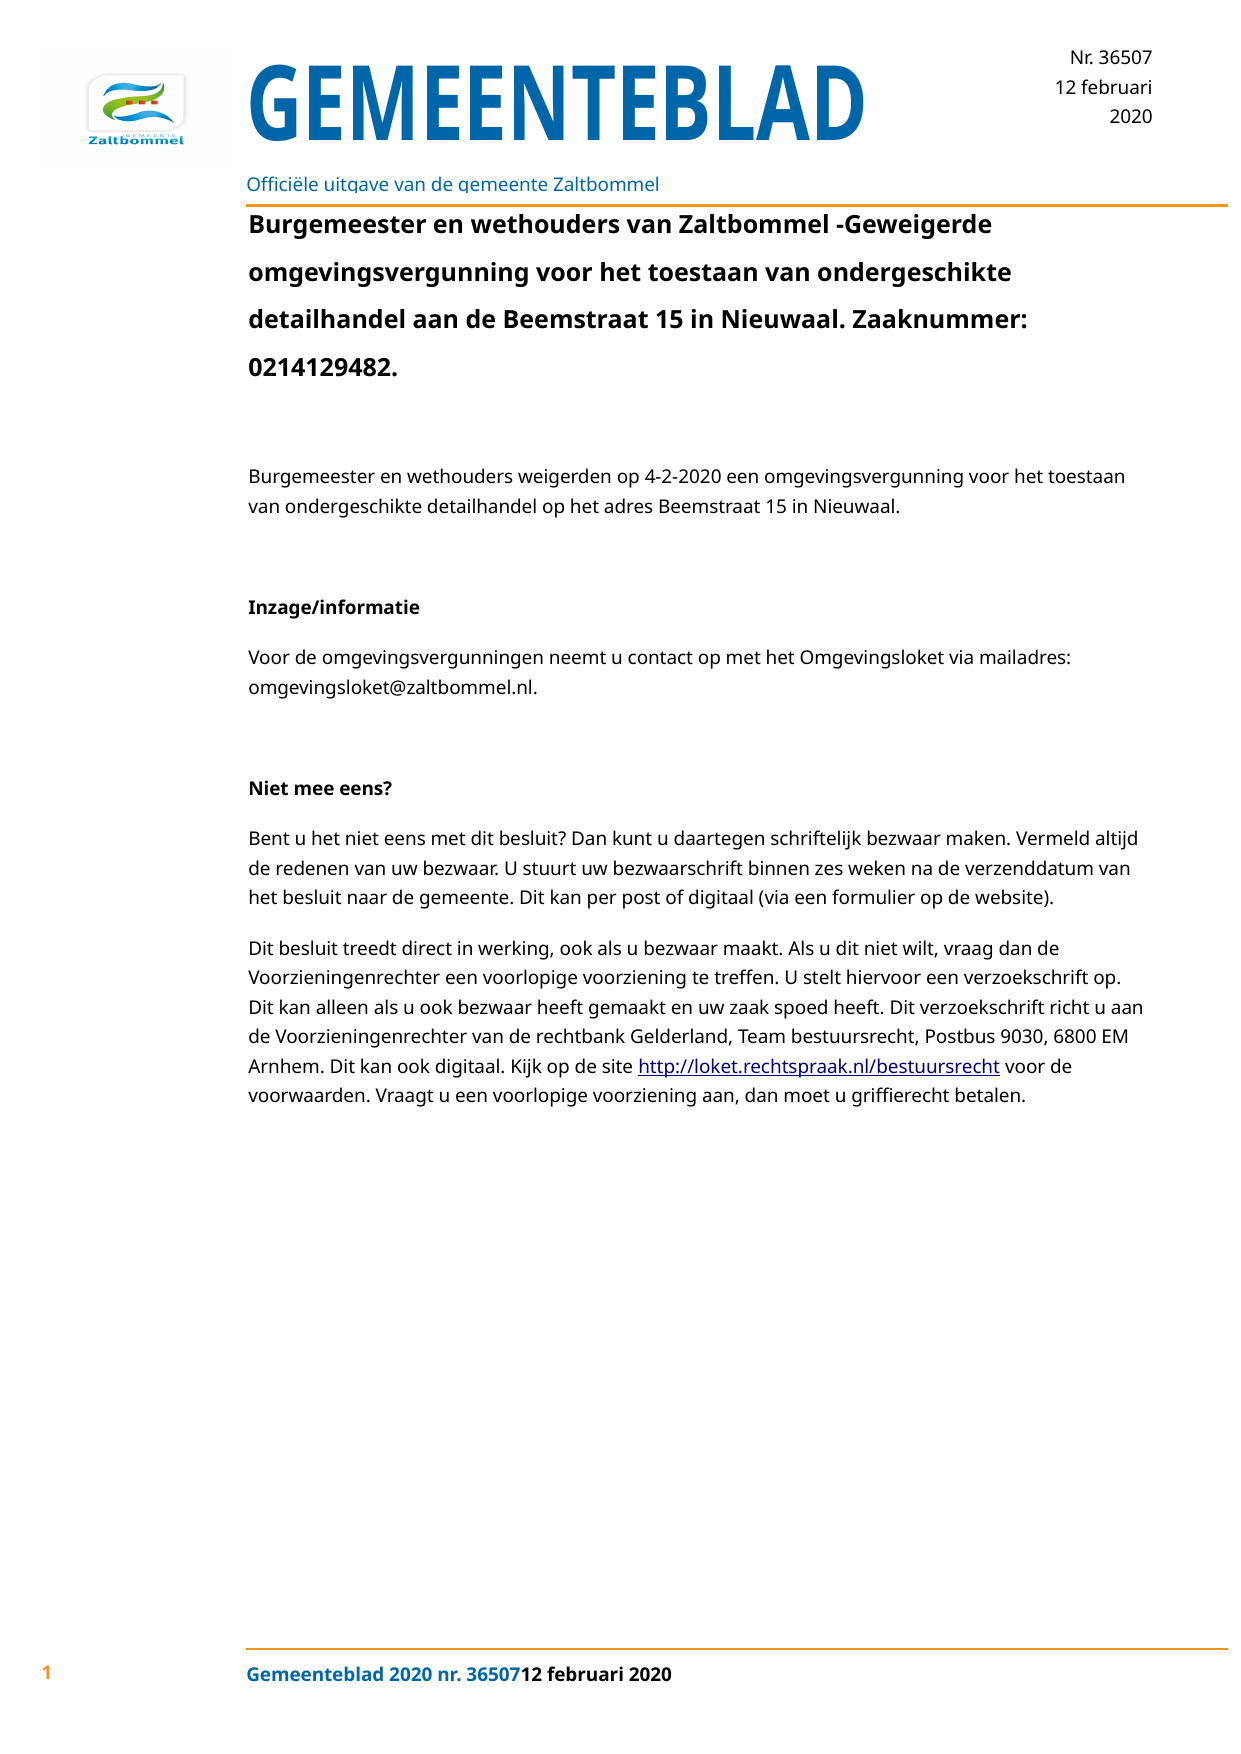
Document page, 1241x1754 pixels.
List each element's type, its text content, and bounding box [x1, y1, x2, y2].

text Burgemeester en wethouders van Zaltbommel -Geweigerde omgevingsvergunning voor het toestaan van ondergeschikte detailhandel aan de Beemstraat 15 in Nieuwaal. Zaaknummer: 0214129482. [248, 207, 1152, 384]
text Burgemeester en wethouders weigerden op 4-2-2020 een omgevingsvergunning voor het toestaan van ondergeschikte detailhandel op het adres Beemstraat 15 in Nieuwaal. [248, 463, 1152, 519]
text Niet mee eens? [248, 775, 1152, 801]
text Inzage/informatie [248, 594, 1152, 620]
text Bent u het niet eens met dit besluit? Dan kunt u daartegen schriftelijk bezwaar maken. Vermeld altijd de redenen van uw bezwaar. U stuurt uw bezwaarschrift binnen zes weken na de verzenddatum van het besluit naar de gemeente. Dit kan per post of digitaal (via een formulier op de website). [248, 825, 1152, 910]
picture [41, 47, 231, 172]
text Dit besluit treedt direct in werking, ook als u bezwaar maakt. Als u dit niet wilt, vraag dan de Voorzieningenrechter een voorlopige voorziening te treffen. U stelt hiervoor een verzoekschrift op. Dit kan alleen als u ook bezwaar heeft gemaakt en uw zaak spoed heeft. Dit verzoekschrift richt u aan de Voorzieningenrechter van de rechtbank Gelderland, Team bestuursrecht, Postbus 9030, 6800 EM Arnhem. Dit kan ook digitaal. Kijk op de site http://loket.rechtspraak.nl/bestuursrecht voor de voorwaarden. Vraagt u een voorlopige voorziening aan, dan moet u griffierecht betalen. [248, 935, 1152, 1108]
text Voor de omgevingsvergunningen neemt u contact op met het Omgevingsloket via mailadres: omgevingsloket@zaltbommel.nl. [248, 644, 1152, 700]
